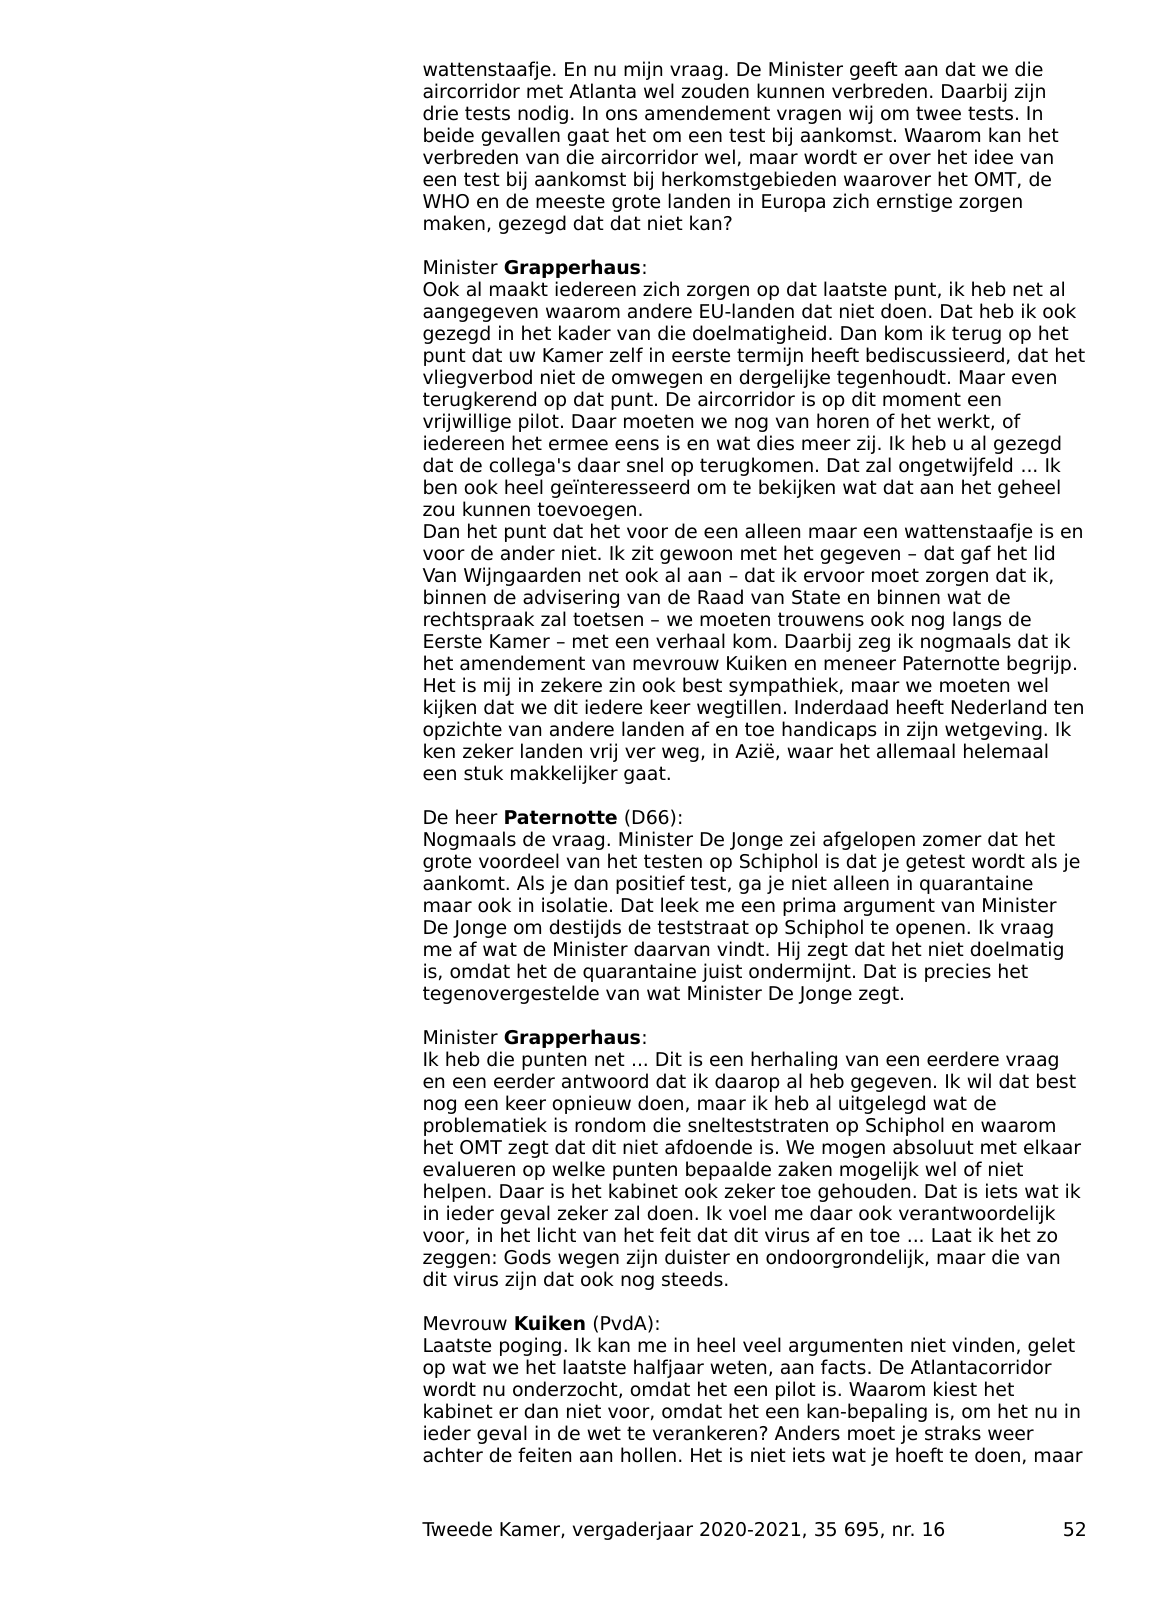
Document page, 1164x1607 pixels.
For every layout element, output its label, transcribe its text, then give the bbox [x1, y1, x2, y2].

text Laatste poging. Ik kan me in heel veel argumenten niet vinden, gelet op wat we het laatste halfjaar weten, aan facts. De Atlantacorridor wordt nu onderzocht, omdat het een pilot is. Waarom kiest het kabinet er dan niet voor, omdat het een kan-bepaling is, om het nu in ieder geval in de wet te verankeren? Anders moet je straks weer achter de feiten aan hollen. Het is niet iets wat je hoeft te doen, maar [422, 1335, 1087, 1467]
text Minister Grapperhaus: [422, 1027, 1087, 1049]
text De heer Paternotte (D66): [422, 807, 1087, 829]
text Ik heb die punten net ... Dit is een herhaling van een eerdere vraag en een eerder antwoord dat ik daarop al heb gegeven. Ik wil dat best nog een keer opnieuw doen, maar ik heb al uitgelegd wat de problematiek is rondom die snelteststraten op Schiphol en waarom het OMT zegt dat dit niet afdoende is. We mogen absoluut met elkaar evalueren op welke punten bepaalde zaken mogelijk wel of niet helpen. Daar is het kabinet ook zeker toe gehouden. Dat is iets wat ik in ieder geval zeker zal doen. Ik voel me daar ook verantwoordelijk voor, in het licht van het feit dat dit virus af en toe ... Laat ik het zo zeggen: Gods wegen zijn duister en ondoorgrondelijk, maar die van dit virus zijn dat ook nog steeds. [422, 1049, 1087, 1291]
text Dan het punt dat het voor de een alleen maar een wattenstaafje is en voor de ander niet. Ik zit gewoon met het gegeven – dat gaf het lid Van Wijngaarden net ook al aan – dat ik ervoor moet zorgen dat ik, binnen de advisering van de Raad van State en binnen wat de rechtspraak zal toetsen – we moeten trouwens ook nog langs de Eerste Kamer – met een verhaal kom. Daarbij zeg ik nogmaals dat ik het amendement van mevrouw Kuiken en meneer Paternotte begrijp. Het is mij in zekere zin ook best sympathiek, maar we moeten wel kijken dat we dit iedere keer wegtillen. Inderdaad heeft Nederland ten opzichte van andere landen af en toe handicaps in zijn wetgeving. Ik ken zeker landen vrij ver weg, in Azië, waar het allemaal helemaal een stuk makkelijker gaat. [422, 521, 1087, 784]
text Minister Grapperhaus: [422, 257, 1087, 279]
text Mevrouw Kuiken (PvdA): [422, 1313, 1087, 1335]
text wattenstaafje. En nu mijn vraag. De Minister geeft aan dat we die aircorridor met Atlanta wel zouden kunnen verbreden. Daarbij zijn drie tests nodig. In ons amendement vragen wij om twee tests. In beide gevallen gaat het om een test bij aankomst. Waarom kan het verbreden van die aircorridor wel, maar wordt er over het idee van een test bij aankomst bij herkomstgebieden waarover het OMT, de WHO en de meeste grote landen in Europa zich ernstige zorgen maken, gezegd dat dat niet kan? [422, 59, 1087, 235]
text Nogmaals de vraag. Minister De Jonge zei afgelopen zomer dat het grote voordeel van het testen op Schiphol is dat je getest wordt als je aankomt. Als je dan positief test, ga je niet alleen in quarantaine maar ook in isolatie. Dat leek me een prima argument van Minister De Jonge om destijds de teststraat op Schiphol te openen. Ik vraag me af wat de Minister daarvan vindt. Hij zegt dat het niet doelmatig is, omdat het de quarantaine juist ondermijnt. Dat is precies het tegenovergestelde van wat Minister De Jonge zegt. [422, 829, 1087, 1004]
text Ook al maakt iedereen zich zorgen op dat laatste punt, ik heb net al aangegeven waarom andere EU-landen dat niet doen. Dat heb ik ook gezegd in het kader van die doelmatigheid. Dan kom ik terug op het punt dat uw Kamer zelf in eerste termijn heeft bediscussieerd, dat het vliegverbod niet de omwegen en dergelijke tegenhoudt. Maar even terugkerend op dat punt. De aircorridor is op dit moment een vrijwillige pilot. Daar moeten we nog van horen of het werkt, of iedereen het ermee eens is en wat dies meer zij. Ik heb u al gezegd dat de collega's daar snel op terugkomen. Dat zal ongetwijfeld ... Ik ben ook heel geïnteresseerd om te bekijken wat dat aan het geheel zou kunnen toevoegen. [422, 279, 1087, 521]
